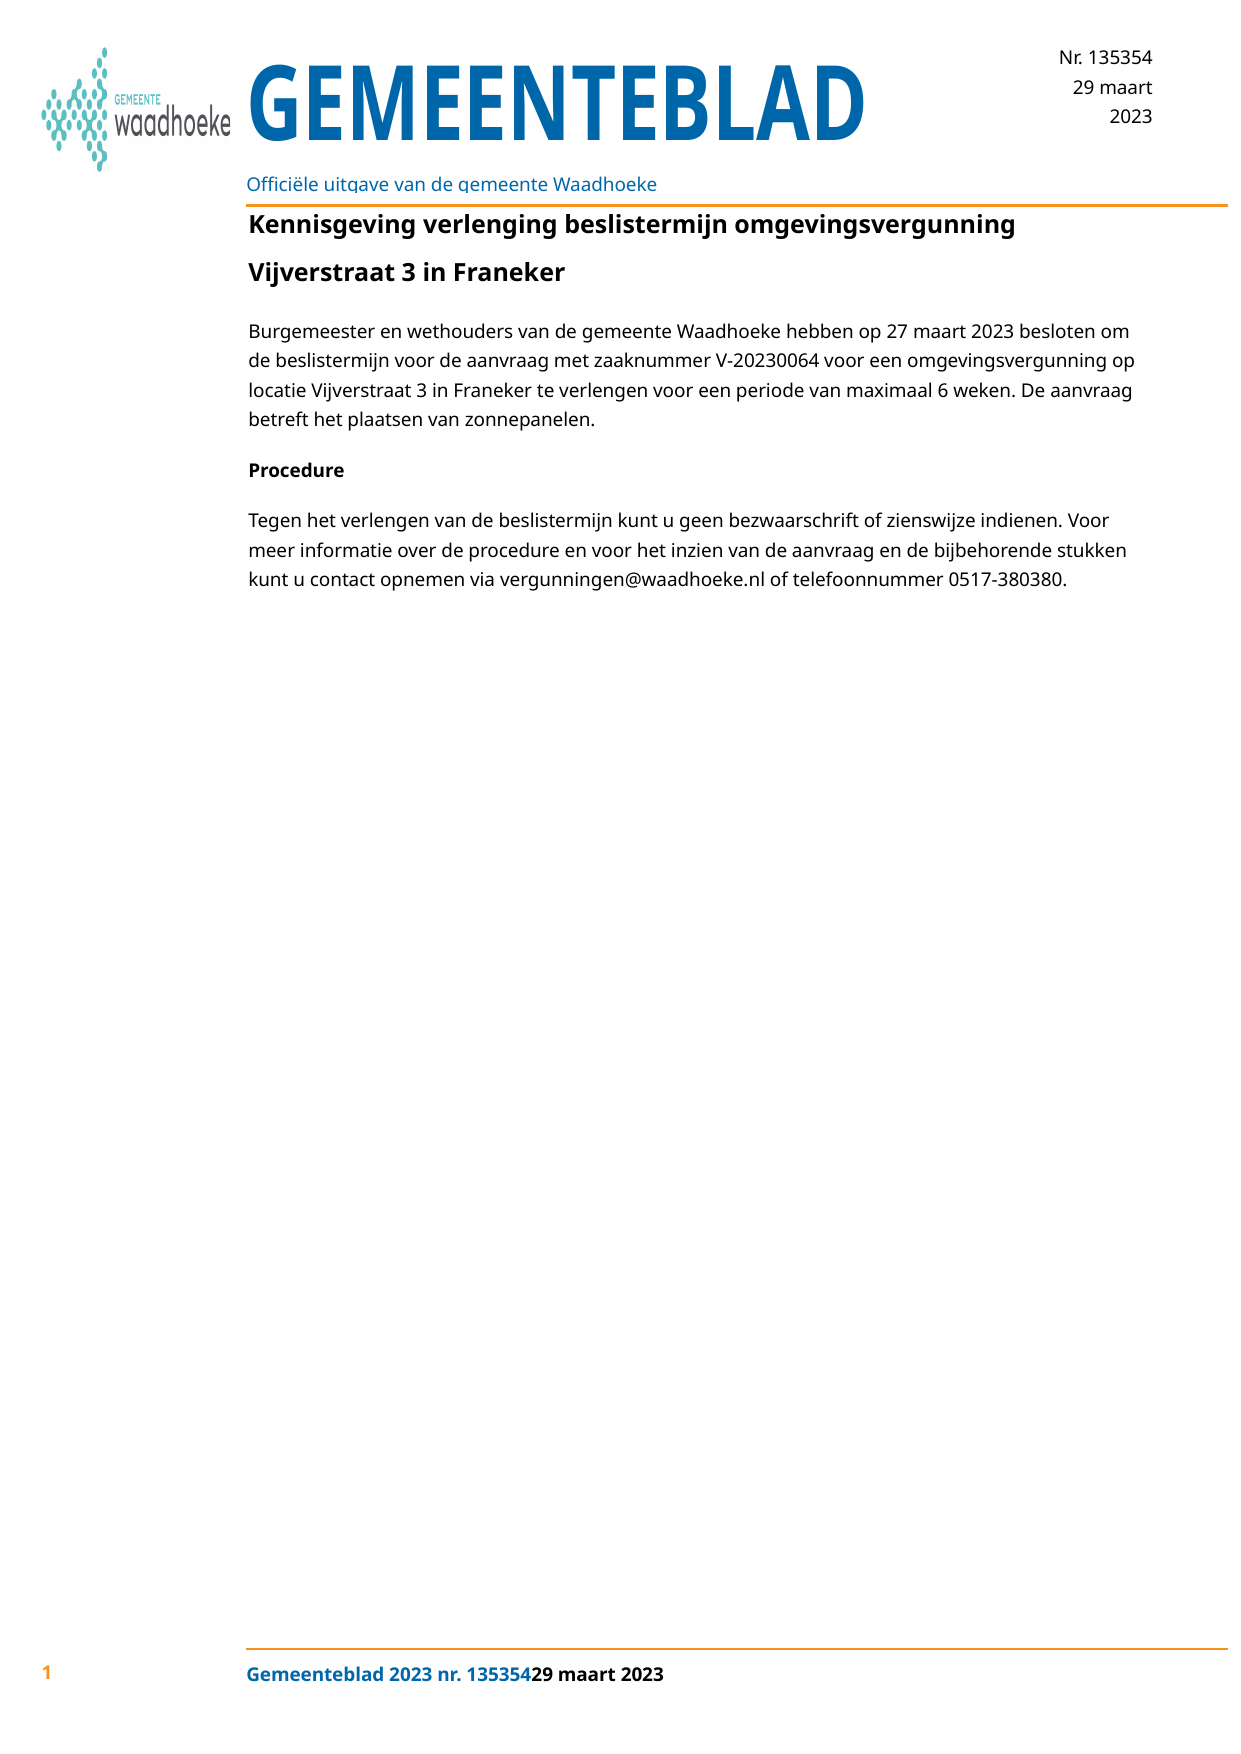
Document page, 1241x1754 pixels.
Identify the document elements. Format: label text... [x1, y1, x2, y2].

picture [41, 47, 231, 172]
text Tegen het verlengen van de beslistermijn kunt u geen bezwaarschrift of zienswijze indienen. Voor meer informatie over de procedure en voor het inzien van de aanvraag en de bijbehorende stukken kunt u contact opnemen via vergunningen@waadhoeke.nl of telefoonnummer 0517-380380. [248, 507, 1152, 592]
text Kennisgeving verlenging beslistermijn omgevingsvergunning Vijverstraat 3 in Franeker [248, 207, 1152, 288]
text Procedure [248, 457, 1152, 483]
text Burgemeester en wethouders van de gemeente Waadhoeke hebben op 27 maart 2023 besloten om de beslistermijn voor de aanvraag met zaaknummer V-20230064 voor een omgevingsvergunning op locatie Vijverstraat 3 in Franeker te verlengen voor een periode van maximaal 6 weken. De aanvraag betreft het plaatsen van zonnepanelen. [248, 318, 1152, 432]
